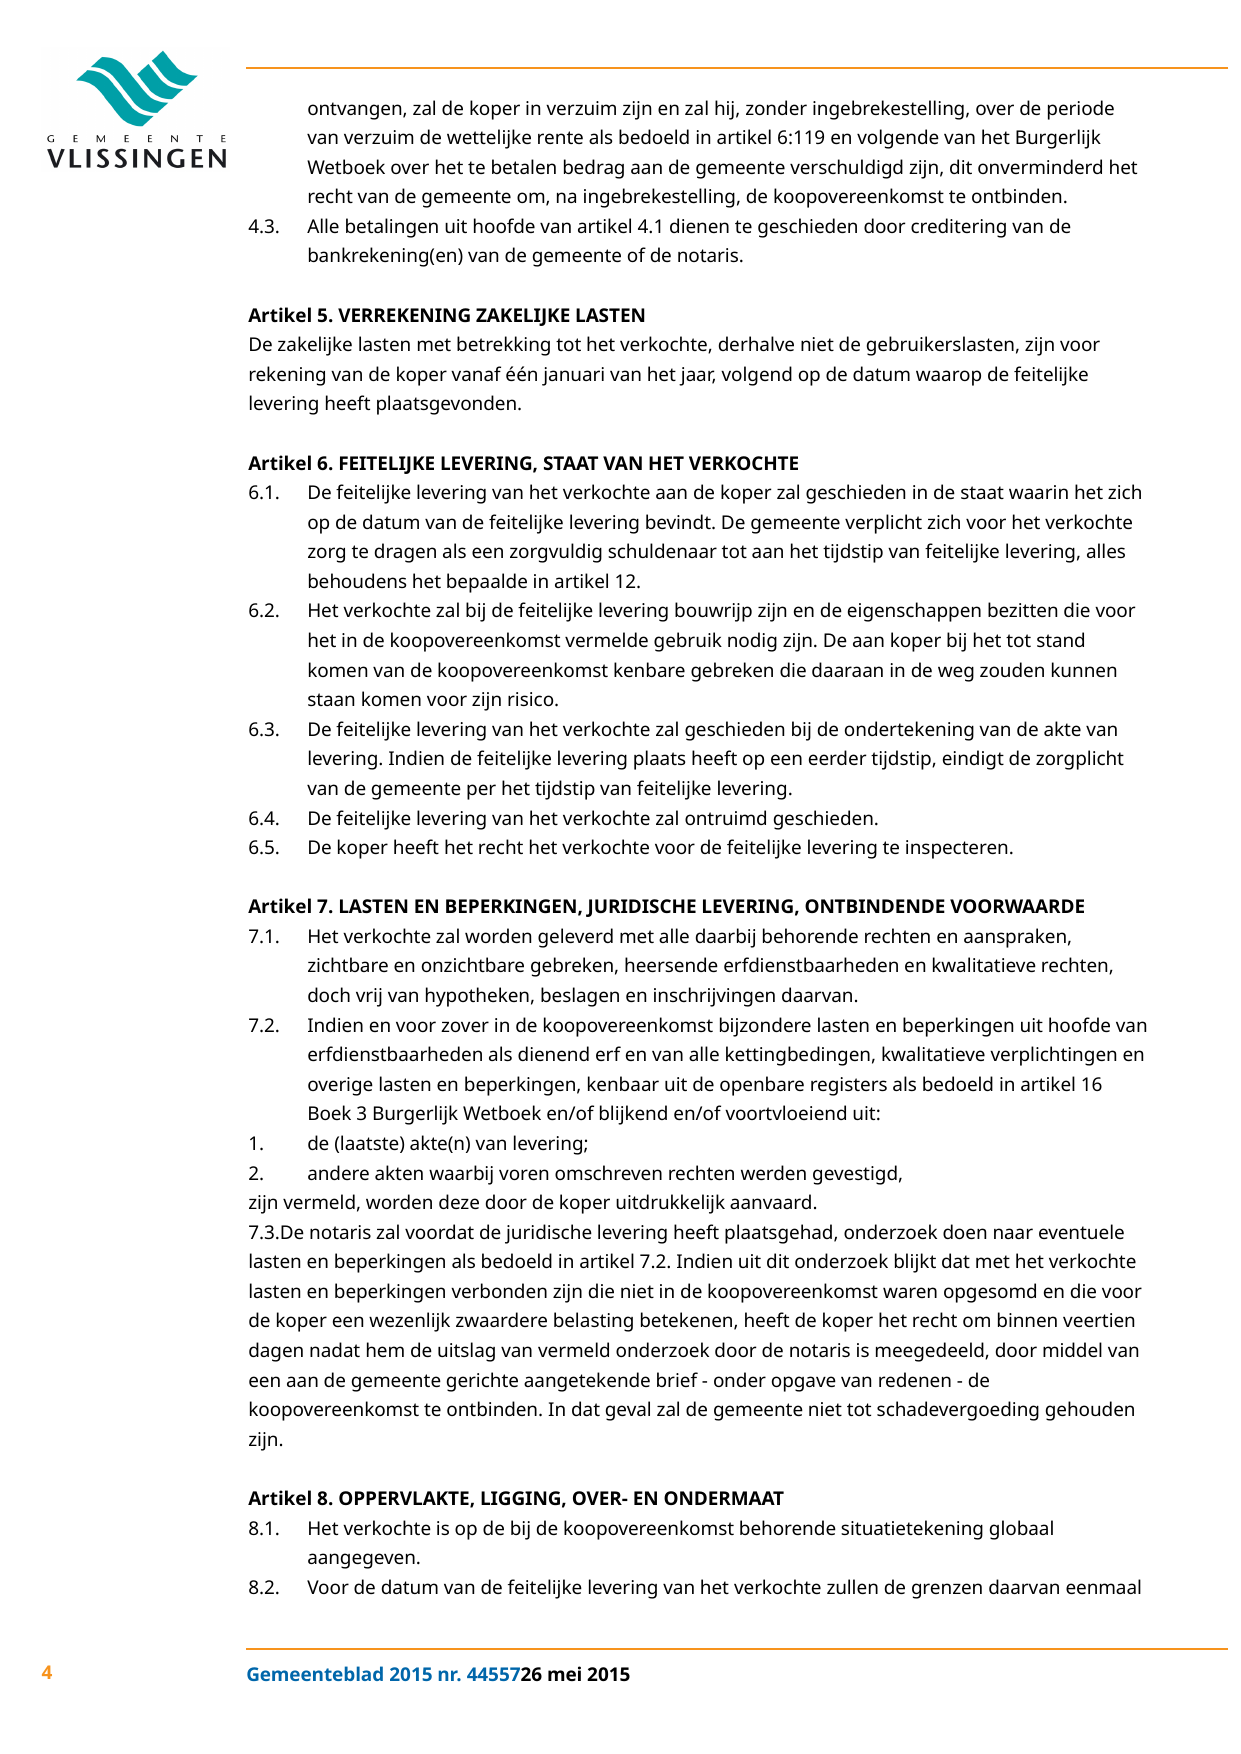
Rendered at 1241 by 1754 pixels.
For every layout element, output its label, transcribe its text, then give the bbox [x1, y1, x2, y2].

text zijn vermeld, worden deze door de koper uitdrukkelijk aanvaard. [248, 1189, 1152, 1215]
list Voor de datum van de feitelijke levering van het verkochte zullen de grenzen daarvan eenmaal [248, 1574, 1152, 1600]
list Het verkochte zal bij de feitelijke levering bouwrijp zijn en de eigenschappen bezitten die voor het in de koopovereenkomst vermelde gebruik nodig zijn. De aan koper bij het tot stand komen van de koopovereenkomst kenbare gebreken die daaraan in de weg zouden kunnen staan komen voor zijn risico. [248, 598, 1152, 712]
list De feitelijke levering van het verkochte aan de koper zal geschieden in de staat waarin het zich op de datum van de feitelijke levering bevindt. De gemeente verplicht zich voor het verkochte zorg te dragen als een zorgvuldig schuldenaar tot aan het tijdstip van feitelijke levering, alles behoudens het bepaalde in artikel 12. [248, 479, 1152, 594]
text Artikel 6. FEITELIJKE LEVERING, STAAT VAN HET VERKOCHTE [248, 450, 1152, 476]
text Artikel 7. LASTEN EN BEPERKINGEN, JURIDISCHE LEVERING, ONTBINDENDE VOORWAARDE [248, 893, 1152, 919]
list Het verkochte is op de bij de koopovereenkomst behorende situatietekening globaal aangegeven. [248, 1515, 1152, 1570]
list De feitelijke levering van het verkochte zal ontruimd geschieden. [248, 805, 1152, 831]
list De feitelijke levering van het verkochte zal geschieden bij de ondertekening van de akte van levering. Indien de feitelijke levering plaats heeft op een eerder tijdstip, eindigt de zorgplicht van de gemeente per het tijdstip van feitelijke levering. [248, 716, 1152, 801]
list Alle betalingen uit hoofde van artikel 4.1 dienen te geschieden door creditering van de bankrekening(en) van de gemeente of de notaris. [248, 213, 1152, 268]
text Artikel 5. VERREKENING ZAKELIJKE LASTEN [248, 302, 1152, 328]
text De zakelijke lasten met betrekking tot het verkochte, derhalve niet de gebruikerslasten, zijn voor rekening van de koper vanaf één januari van het jaar, volgend op de datum waarop de feitelijke levering heeft plaatsgevonden. [248, 331, 1152, 416]
picture [41, 47, 231, 172]
list Het verkochte zal worden geleverd met alle daarbij behorende rechten en aanspraken, zichtbare en onzichtbare gebreken, heersende erfdienstbaarheden en kwalitatieve rechten, doch vrij van hypotheken, beslagen en inschrijvingen daarvan. [248, 923, 1152, 1008]
list Indien en voor zover in de koopovereenkomst bijzondere lasten en beperkingen uit hoofde van erfdienstbaarheden als dienend erf en van alle kettingbedingen, kwalitatieve verplichtingen en overige lasten en beperkingen, kenbaar uit de openbare registers als bedoeld in artikel 16 Boek 3 Burgerlijk Wetboek en/of blijkend en/of voortvloeiend uit: [248, 1012, 1152, 1126]
list andere akten waarbij voren omschreven rechten werden gevestigd, [248, 1160, 1152, 1186]
list de (laatste) akte(n) van levering; [248, 1130, 1152, 1156]
text 7.3.De notaris zal voordat de juridische levering heeft plaatsgehad, onderzoek doen naar eventuele lasten en beperkingen als bedoeld in artikel 7.2. Indien uit dit onderzoek blijkt dat met het verkochte lasten en beperkingen verbonden zijn die niet in de koopovereenkomst waren opgesomd en die voor de koper een wezenlijk zwaardere belasting betekenen, heeft de koper het recht om binnen veertien dagen nadat hem de uitslag van vermeld onderzoek door de notaris is meegedeeld, door middel van een aan de gemeente gerichte aangetekende brief - onder opgave van redenen - de koopovereenkomst te ontbinden. In dat geval zal de gemeente niet tot schadevergoeding gehouden zijn. [248, 1219, 1152, 1452]
text Artikel 8. OPPERVLAKTE, LIGGING, OVER- EN ONDERMAAT [248, 1485, 1152, 1511]
list De koper heeft het recht het verkochte voor de feitelijke levering te inspecteren. [248, 834, 1152, 860]
list ontvangen, zal de koper in verzuim zijn en zal hij, zonder ingebrekestelling, over de periode van verzuim de wettelijke rente als bedoeld in artikel 6:119 en volgende van het Burgerlijk Wetboek over het te betalen bedrag aan de gemeente verschuldigd zijn, dit onverminderd het recht van de gemeente om, na ingebrekestelling, de koopovereenkomst te ontbinden. [248, 95, 1152, 209]
